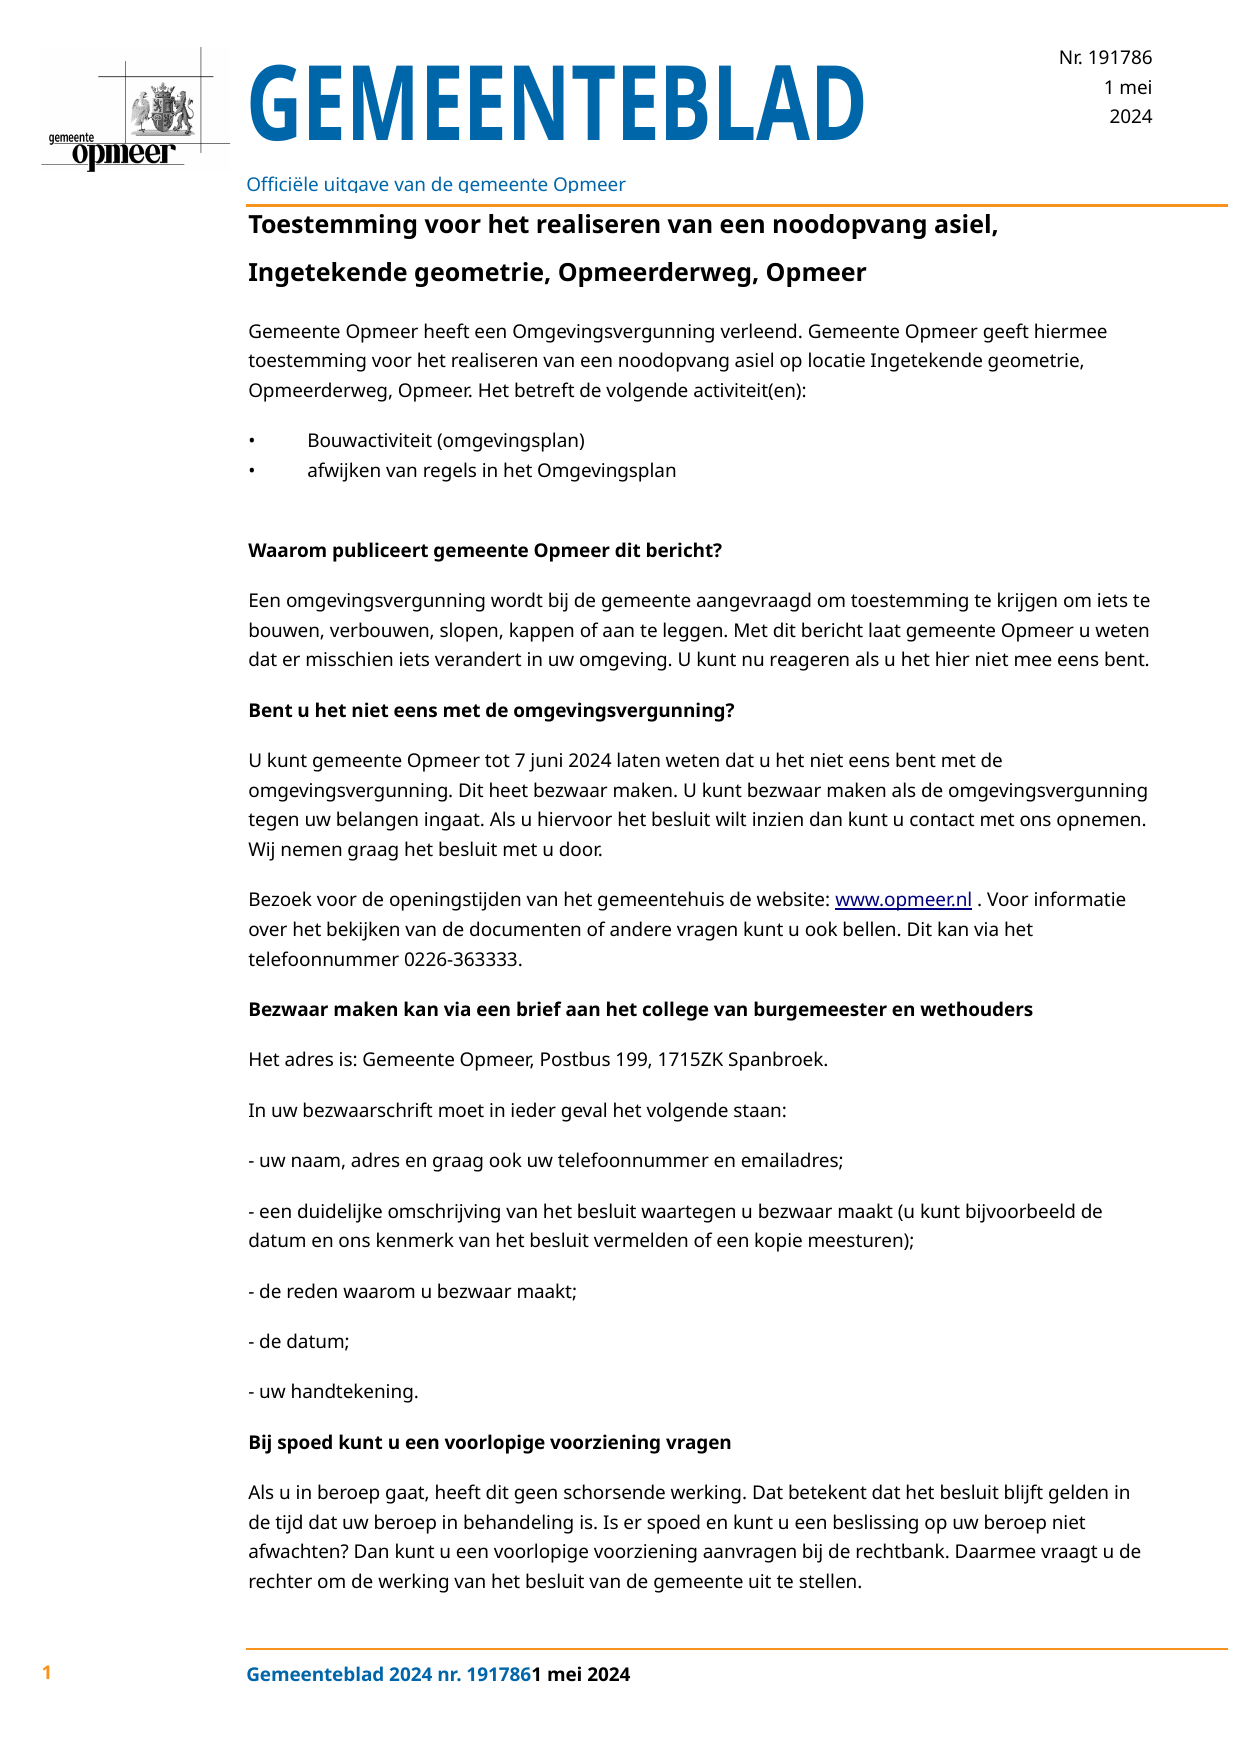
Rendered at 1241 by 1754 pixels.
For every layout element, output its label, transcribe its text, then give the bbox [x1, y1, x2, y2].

text - de reden waarom u bezwaar maakt; [248, 1278, 1152, 1304]
text Een omgevingsvergunning wordt bij de gemeente aangevraagd om toestemming te krijgen om iets te bouwen, verbouwen, slopen, kappen of aan te leggen. Met dit bericht laat gemeente Opmeer u weten dat er misschien iets verandert in uw omgeving. U kunt nu reageren als u het hier niet mee eens bent. [248, 587, 1152, 672]
list Bouwactiviteit (omgevingsplan) [248, 427, 1152, 453]
text Bezoek voor de openingstijden van het gemeentehuis de website: www.opmeer.nl . Voor informatie over het bekijken van de documenten of andere vragen kunt u ook bellen. Dit kan via het telefoonnummer 0226-363333. [248, 887, 1152, 972]
text - de datum; [248, 1328, 1152, 1354]
text Toestemming voor het realiseren van een noodopvang asiel, Ingetekende geometrie, Opmeerderweg, Opmeer [248, 207, 1152, 288]
text - een duidelijke omschrijving van het besluit waartegen u bezwaar maakt (u kunt bijvoorbeeld de datum en ons kenmerk van het besluit vermelden of een kopie meesturen); [248, 1198, 1152, 1253]
text Het adres is: Gemeente Opmeer, Postbus 199, 1715ZK Spanbroek. [248, 1047, 1152, 1072]
text Bezwaar maken kan via een brief aan het college van burgemeester en wethouders [248, 996, 1152, 1022]
text In uw bezwaarschrift moet in ieder geval het volgende staan: [248, 1097, 1152, 1123]
text - uw naam, adres en graag ook uw telefoonnummer en emailadres; [248, 1147, 1152, 1173]
text Bij spoed kunt u een voorlopige voorziening vragen [248, 1429, 1152, 1455]
text Bent u het niet eens met de omgevingsvergunning? [248, 697, 1152, 723]
list afwijken van regels in het Omgevingsplan [248, 457, 1152, 483]
text U kunt gemeente Opmeer tot 7 juni 2024 laten weten dat u het niet eens bent met de omgevingsvergunning. Dit heet bezwaar maken. U kunt bezwaar maken als de omgevingsvergunning tegen uw belangen ingaat. Als u hiervoor het besluit wilt inzien dan kunt u contact met ons opnemen. Wij nemen graag het besluit met u door. [248, 747, 1152, 862]
picture [41, 47, 231, 172]
text - uw handtekening. [248, 1379, 1152, 1404]
text Waarom publiceert gemeente Opmeer dit bericht? [248, 537, 1152, 563]
text Gemeente Opmeer heeft een Omgevingsvergunning verleend. Gemeente Opmeer geeft hiermee toestemming voor het realiseren van een noodopvang asiel op locatie Ingetekende geometrie, Opmeerderweg, Opmeer. Het betreft de volgende activiteit(en): [248, 318, 1152, 403]
text Als u in beroep gaat, heeft dit geen schorsende werking. Dat betekent dat het besluit blijft gelden in de tijd dat uw beroep in behandeling is. Is er spoed en kunt u een beslissing op uw beroep niet afwachten? Dan kunt u een voorlopige voorziening aanvragen bij de rechtbank. Daarmee vraagt u de rechter om de werking van het besluit van de gemeente uit te stellen. [248, 1479, 1152, 1594]
